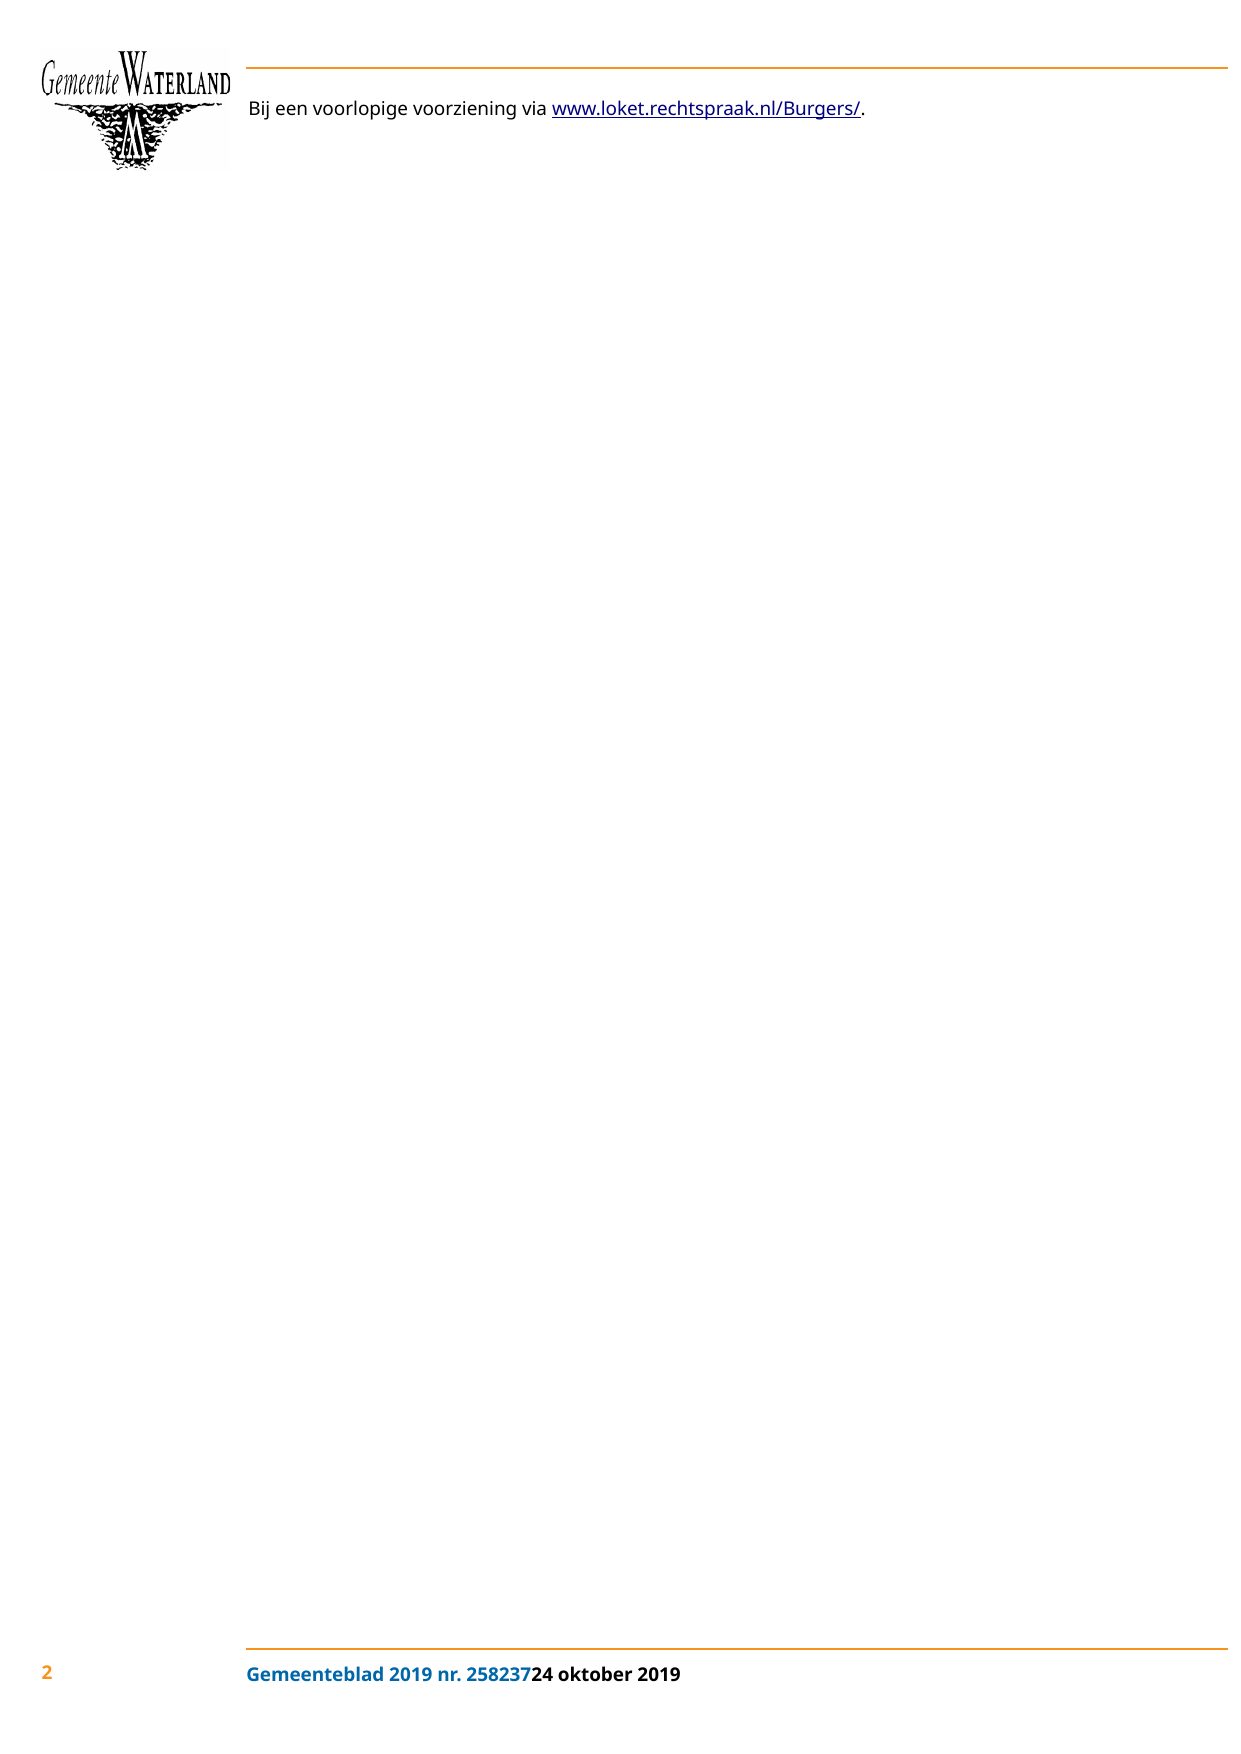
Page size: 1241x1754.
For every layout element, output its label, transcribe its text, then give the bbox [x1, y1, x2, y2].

picture [41, 47, 231, 172]
text Bij een voorlopige voorziening via www.loket.rechtspraak.nl/Burgers/. [248, 95, 1152, 121]
